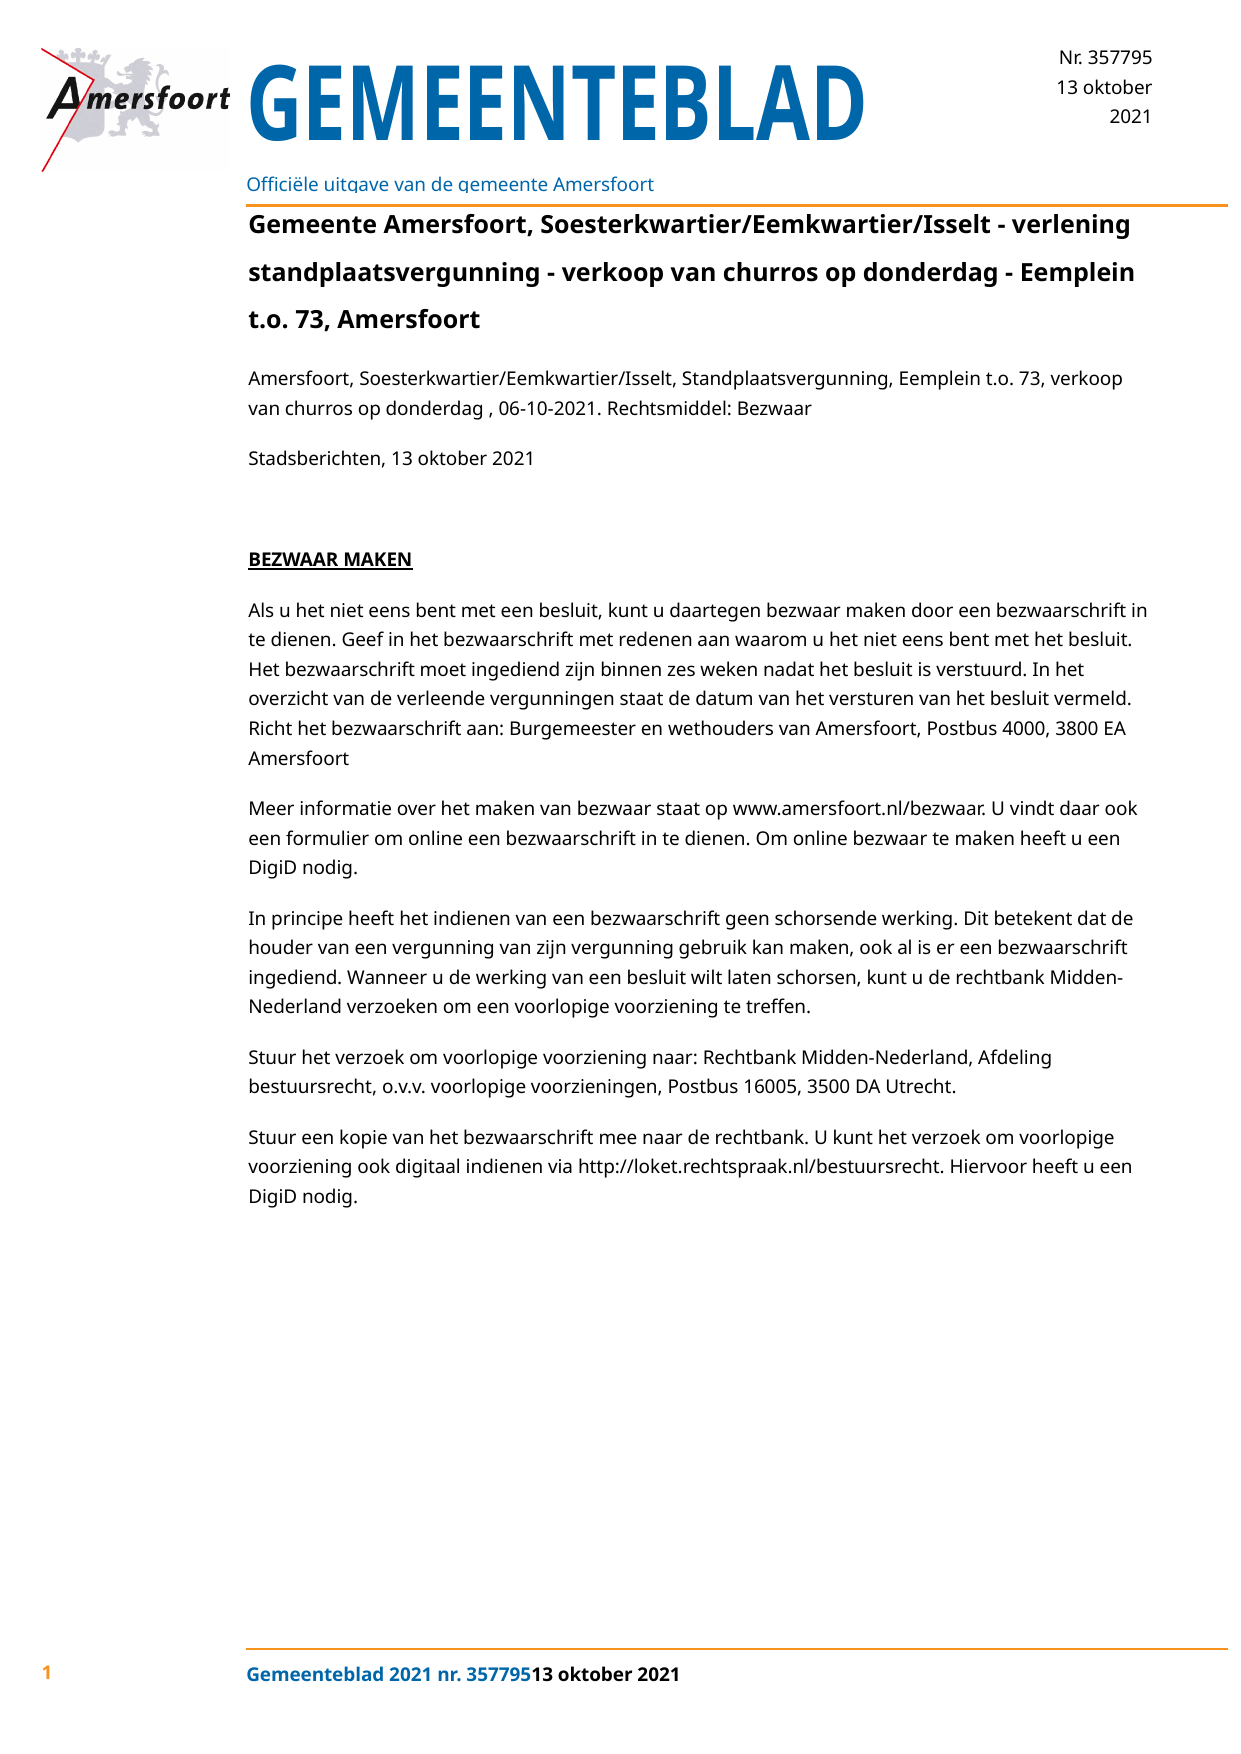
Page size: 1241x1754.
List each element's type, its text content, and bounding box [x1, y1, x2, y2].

text BEZWAAR MAKEN [248, 546, 1152, 572]
text Gemeente Amersfoort, Soesterkwartier/Eemkwartier/Isselt - verlening standplaatsvergunning - verkoop van churros op donderdag - Eemplein t.o. 73, Amersfoort [248, 207, 1152, 336]
text Stadsberichten, 13 oktober 2021 [248, 446, 1152, 471]
text Amersfoort, Soesterkwartier/Eemkwartier/Isselt, Standplaatsvergunning, Eemplein t.o. 73, verkoop van churros op donderdag , 06-10-2021. Rechtsmiddel: Bezwaar [248, 366, 1152, 421]
text Meer informatie over het maken van bezwaar staat op www.amersfoort.nl/bezwaar. U vindt daar ook een formulier om online een bezwaarschrift in te dienen. Om online bezwaar te maken heeft u een DigiD nodig. [248, 795, 1152, 880]
text Als u het niet eens bent met een besluit, kunt u daartegen bezwaar maken door een bezwaarschrift in te dienen. Geef in het bezwaarschrift met redenen aan waarom u het niet eens bent met het besluit. Het bezwaarschrift moet ingediend zijn binnen zes weken nadat het besluit is verstuurd. In het overzicht van de verleende vergunningen staat de datum van het versturen van het besluit vermeld. Richt het bezwaarschrift aan: Burgemeester en wethouders van Amersfoort, Postbus 4000, 3800 EA Amersfoort [248, 597, 1152, 770]
picture [41, 47, 231, 172]
text Stuur het verzoek om voorlopige voorziening naar: Rechtbank Midden-Nederland, Afdeling bestuursrecht, o.v.v. voorlopige voorzieningen, Postbus 16005, 3500 DA Utrecht. [248, 1044, 1152, 1099]
text Stuur een kopie van het bezwaarschrift mee naar de rechtbank. U kunt het verzoek om voorlopige voorziening ook digitaal indienen via http://loket.rechtspraak.nl/bestuursrecht. Hiervoor heeft u een DigiD nodig. [248, 1124, 1152, 1209]
text In principe heeft het indienen van een bezwaarschrift geen schorsende werking. Dit betekent dat de houder van een vergunning van zijn vergunning gebruik kan maken, ook al is er een bezwaarschrift ingediend. Wanneer u de werking van een besluit wilt laten schorsen, kunt u de rechtbank Midden-Nederland verzoeken om een voorlopige voorziening te treffen. [248, 905, 1152, 1019]
